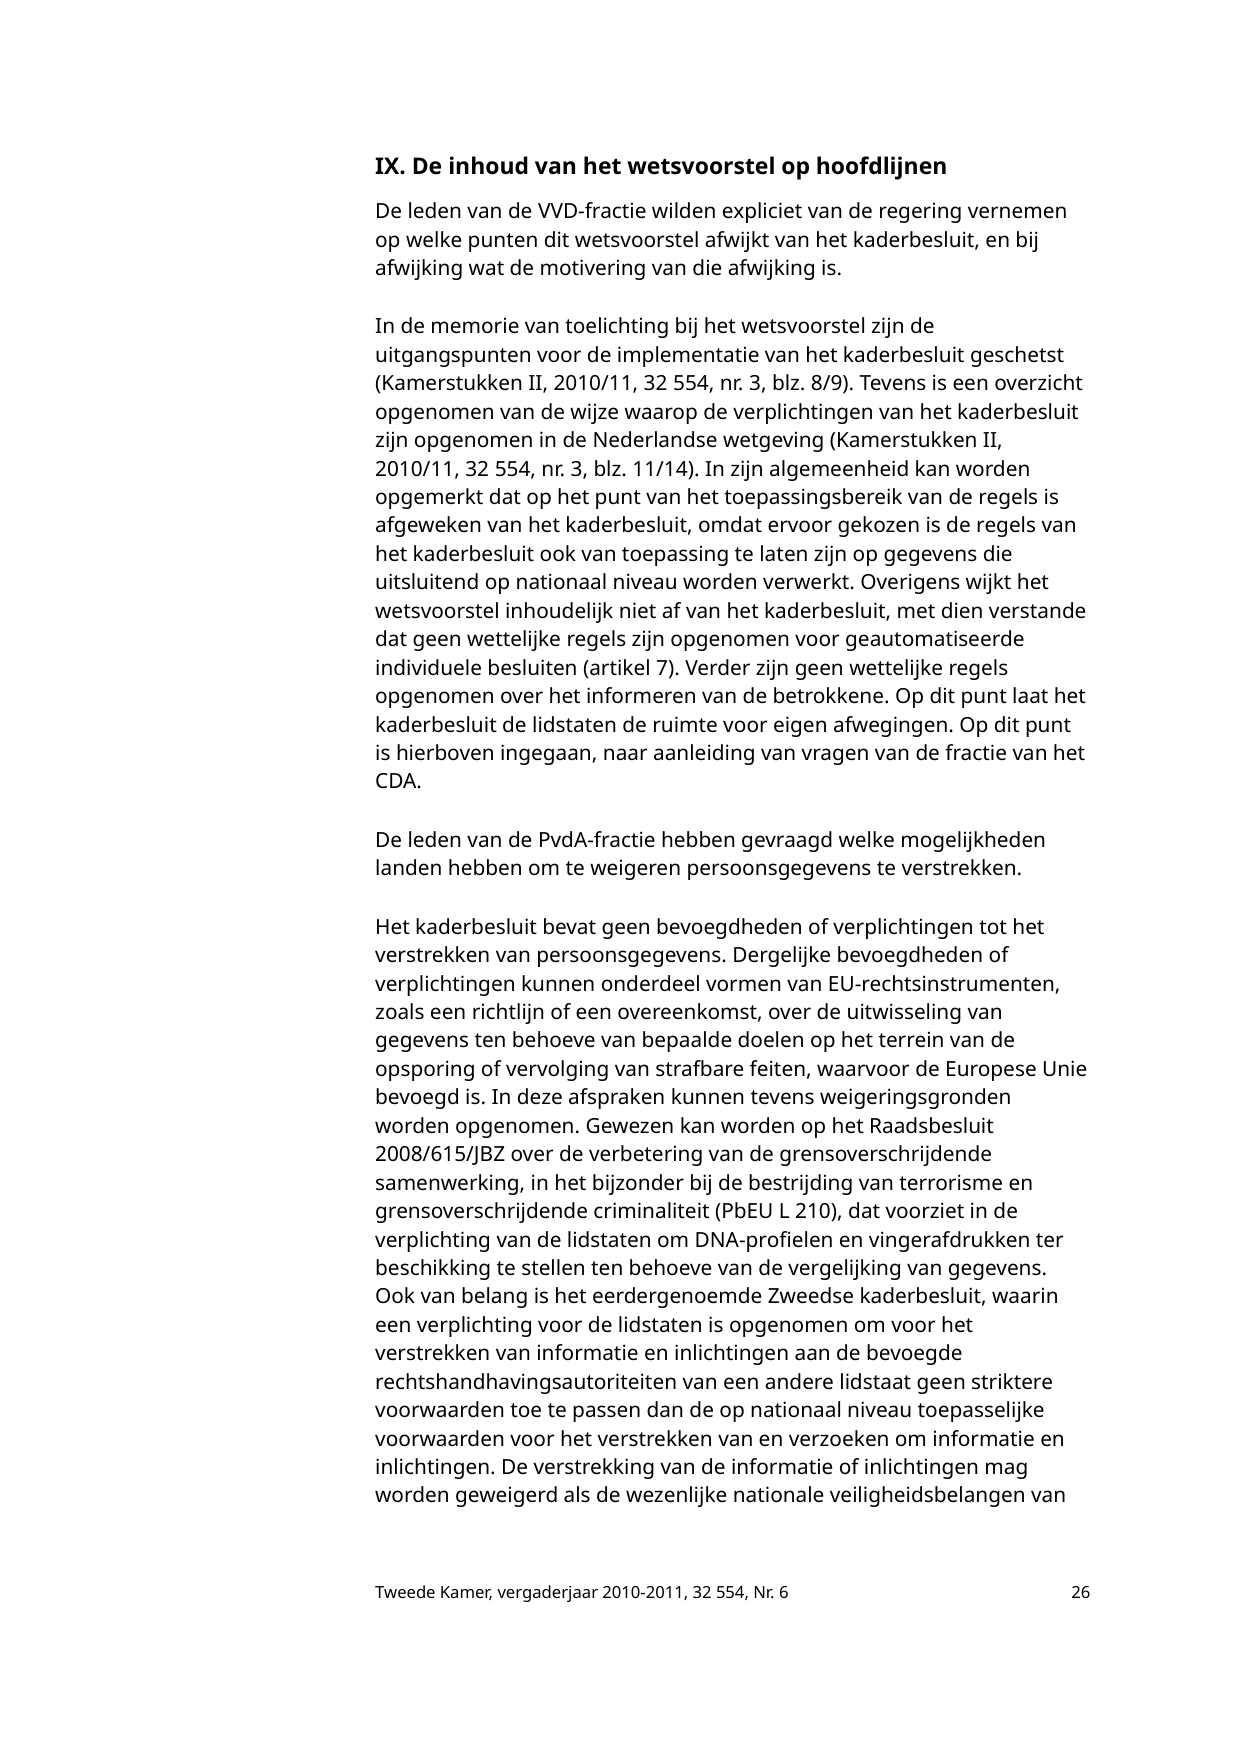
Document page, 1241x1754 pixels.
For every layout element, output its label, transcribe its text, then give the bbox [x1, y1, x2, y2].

text De leden van de PvdA-fractie hebben gevraagd welke mogelijkheden landen hebben om te weigeren persoonsgegevens te verstrekken. [375, 825, 1090, 882]
text Het kaderbesluit bevat geen bevoegdheden of verplichtingen tot het verstrekken van persoonsgegevens. Dergelijke bevoegdheden of verplichtingen kunnen onderdeel vormen van EU-rechtsinstrumenten, zoals een richtlijn of een overeenkomst, over de uitwisseling van gegevens ten behoeve van bepaalde doelen op het terrein van de opsporing of vervolging van strafbare feiten, waarvoor de Europese Unie bevoegd is. In deze afspraken kunnen tevens weigeringsgronden worden opgenomen. Gewezen kan worden op het Raadsbesluit 2008/615/JBZ over de verbetering van de grensoverschrijdende samenwerking, in het bijzonder bij de bestrijding van terrorisme en grensoverschrijdende criminaliteit (PbEU L 210), dat voorziet in de verplichting van de lidstaten om DNA-profielen en vingerafdrukken ter beschikking te stellen ten behoeve van de vergelijking van gegevens. Ook van belang is het eerdergenoemde Zweedse kaderbesluit, waarin een verplichting voor de lidstaten is opgenomen om voor het verstrekken van informatie en inlichtingen aan de bevoegde rechtshandhavingsautoriteiten van een andere lidstaat geen striktere voorwaarden toe te passen dan de op nationaal niveau toepasselijke voorwaarden voor het verstrekken van en verzoeken om informatie en inlichtingen. De verstrekking van de informatie of inlichtingen mag worden geweigerd als de wezenlijke nationale veiligheidsbelangen van [375, 912, 1090, 1509]
text De leden van de VVD-fractie wilden expliciet van de regering vernemen op welke punten dit wetsvoorstel afwijkt van het kaderbesluit, en bij afwijking wat de motivering van die afwijking is. [375, 196, 1090, 282]
text In de memorie van toelichting bij het wetsvoorstel zijn de uitgangspunten voor de implementatie van het kaderbesluit geschetst (Kamerstukken II, 2010/11, 32 554, nr. 3, blz. 8/9). Tevens is een overzicht opgenomen van de wijze waarop de verplichtingen van het kaderbesluit zijn opgenomen in de Nederlandse wetgeving (Kamerstukken II, 2010/11, 32 554, nr. 3, blz. 11/14). In zijn algemeenheid kan worden opgemerkt dat op het punt van het toepassingsbereik van de regels is afgeweken van het kaderbesluit, omdat ervoor gekozen is de regels van het kaderbesluit ook van toepassing te laten zijn op gegevens die uitsluitend op nationaal niveau worden verwerkt. Overigens wijkt het wetsvoorstel inhoudelijk niet af van het kaderbesluit, met dien verstande dat geen wettelijke regels zijn opgenomen voor geautomatiseerde individuele besluiten (artikel 7). Verder zijn geen wettelijke regels opgenomen over het informeren van de betrokkene. Op dit punt laat het kaderbesluit de lidstaten de ruimte voor eigen afwegingen. Op dit punt is hierboven ingegaan, naar aanleiding van vragen van de fractie van het CDA. [375, 312, 1090, 795]
subtitle IX. De inhoud van het wetsvoorstel op hoofdlijnen [375, 150, 1090, 181]
